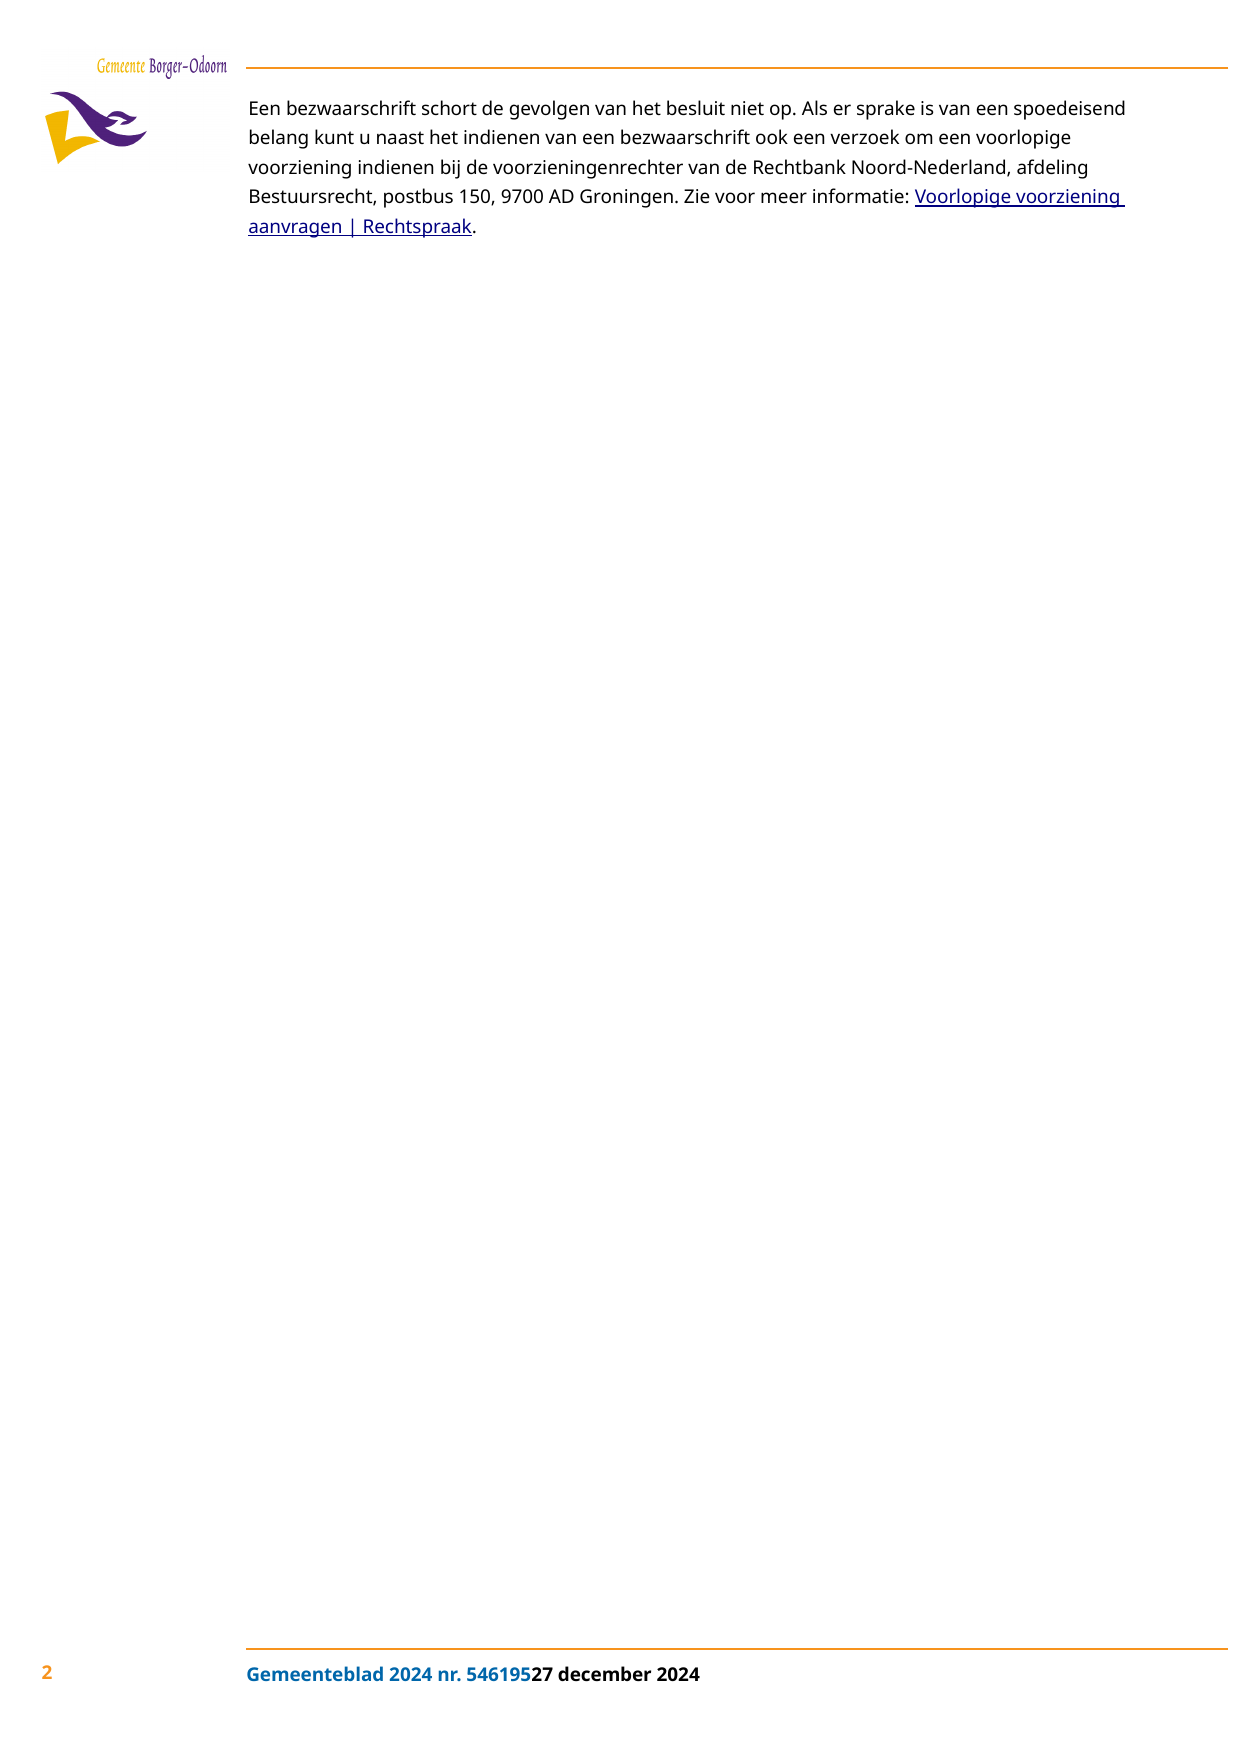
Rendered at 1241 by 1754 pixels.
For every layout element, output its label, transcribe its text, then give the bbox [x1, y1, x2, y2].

picture [41, 47, 231, 172]
text Een bezwaarschrift schort de gevolgen van het besluit niet op. Als er sprake is van een spoedeisend belang kunt u naast het indienen van een bezwaarschrift ook een verzoek om een voorlopige voorziening indienen bij de voorzieningenrechter van de Rechtbank Noord-Nederland, afdeling Bestuursrecht, postbus 150, 9700 AD Groningen. Zie voor meer informatie: Voorlopige voorziening aanvragen | Rechtspraak. [248, 95, 1152, 239]
